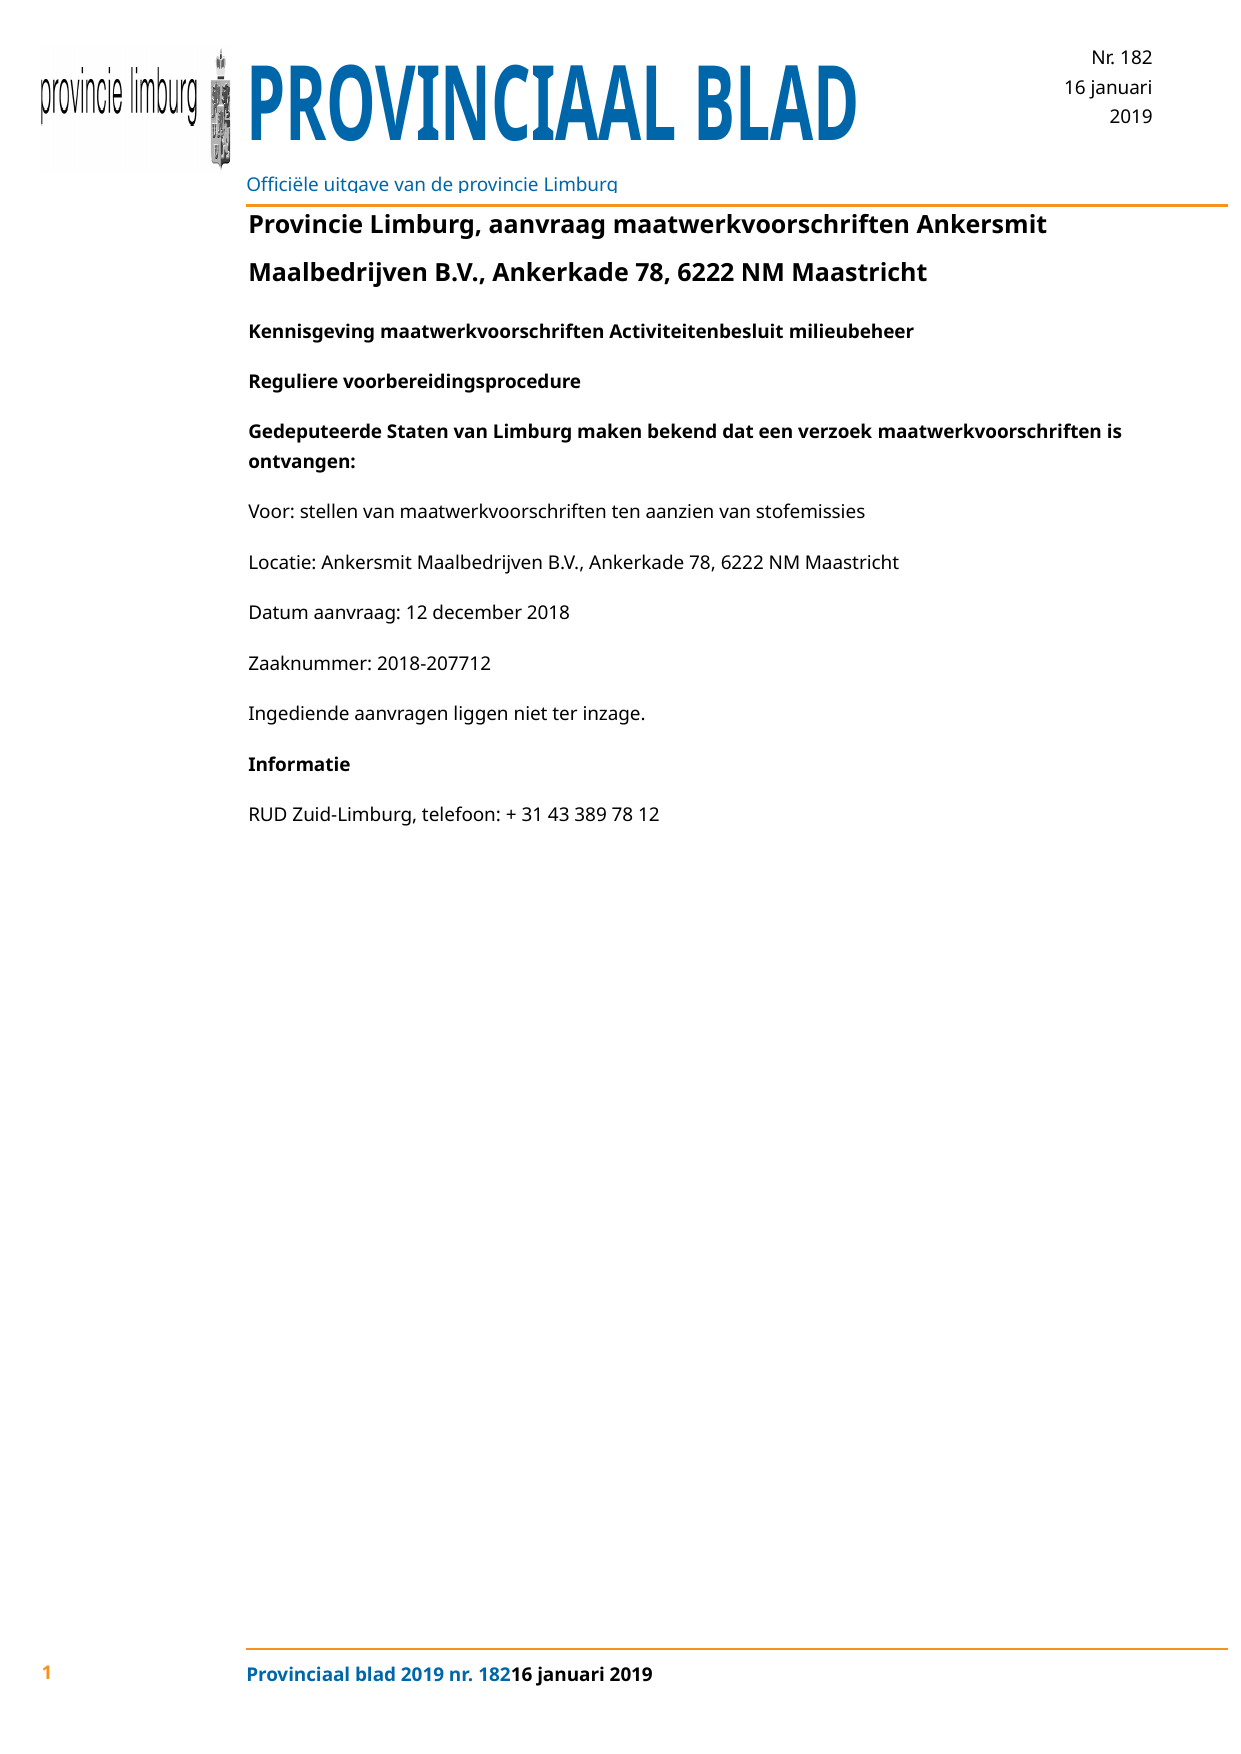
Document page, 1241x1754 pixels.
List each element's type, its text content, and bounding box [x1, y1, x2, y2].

text Reguliere voorbereidingsprocedure [248, 368, 1152, 394]
text Provincie Limburg, aanvraag maatwerkvoorschriften Ankersmit Maalbedrijven B.V., Ankerkade 78, 6222 NM Maastricht [248, 207, 1152, 288]
text Zaaknummer: 2018-207712 [248, 650, 1152, 676]
text Locatie: Ankersmit Maalbedrijven B.V., Ankerkade 78, 6222 NM Maastricht [248, 549, 1152, 575]
picture [41, 47, 231, 172]
text Ingediende aanvragen liggen niet ter inzage. [248, 700, 1152, 726]
text Voor: stellen van maatwerkvoorschriften ten aanzien van stofemissies [248, 499, 1152, 524]
text Datum aanvraag: 12 december 2018 [248, 599, 1152, 625]
text Informatie [248, 751, 1152, 777]
text Gedeputeerde Staten van Limburg maken bekend dat een verzoek maatwerkvoorschriften is ontvangen: [248, 419, 1152, 474]
text Kennisgeving maatwerkvoorschriften Activiteitenbesluit milieubeheer [248, 318, 1152, 344]
text RUD Zuid-Limburg, telefoon: + 31 43 389 78 12 [248, 801, 1152, 827]
